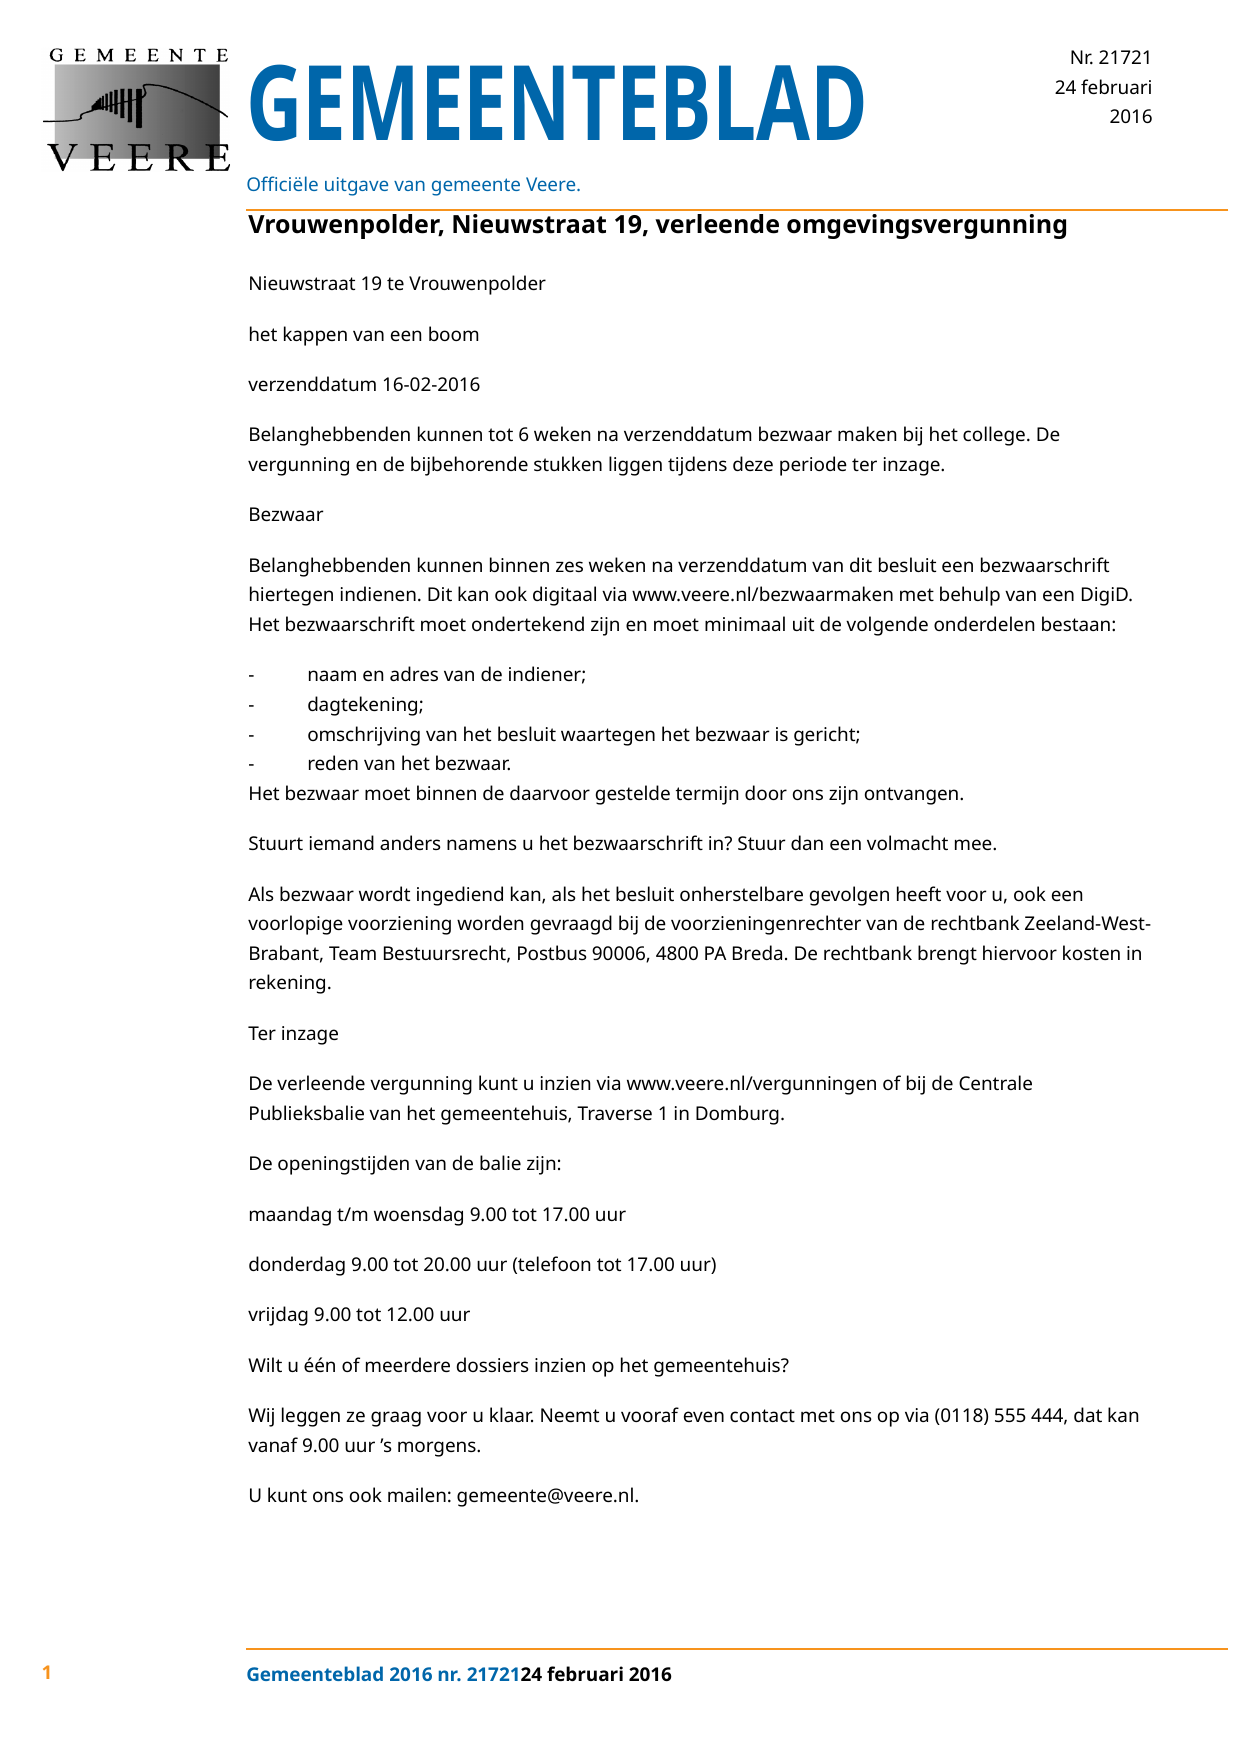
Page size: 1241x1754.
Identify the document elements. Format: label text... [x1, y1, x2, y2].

text Stuurt iemand anders namens u het bezwaarschrift in? Stuur dan een volmacht mee. [248, 830, 1152, 856]
text De verleende vergunning kunt u inzien via www.veere.nl/vergunningen of bij de Centrale Publieksbalie van het gemeentehuis, Traverse 1 in Domburg. [248, 1070, 1152, 1126]
text Bezwaar [248, 502, 1152, 527]
picture [41, 47, 231, 172]
list naam en adres van de indiener; [248, 662, 1152, 687]
list dagtekening; [248, 691, 1152, 717]
text het kappen van een boom [248, 321, 1152, 346]
text verzenddatum 16-02-2016 [248, 371, 1152, 397]
text donderdag 9.00 tot 20.00 uur (telefoon tot 17.00 uur) [248, 1251, 1152, 1277]
text Nieuwstraat 19 te Vrouwenpolder [248, 270, 1152, 296]
text U kunt ons ook mailen: gemeente@veere.nl. [248, 1482, 1152, 1508]
text Belanghebbenden kunnen binnen zes weken na verzenddatum van dit besluit een bezwaarschrift hiertegen indienen. Dit kan ook digitaal via www.veere.nl/bezwaarmaken met behulp van een DigiD. Het bezwaarschrift moet ondertekend zijn en moet minimaal uit de volgende onderdelen bestaan: [248, 552, 1152, 637]
list omschrijving van het besluit waartegen het bezwaar is gericht; [248, 721, 1152, 746]
text Wilt u één of meerdere dossiers inzien op het gemeentehuis? [248, 1352, 1152, 1378]
text maandag t/m woensdag 9.00 tot 17.00 uur [248, 1201, 1152, 1226]
list reden van het bezwaar. [248, 750, 1152, 776]
text Het bezwaar moet binnen de daarvoor gestelde termijn door ons zijn ontvangen. [248, 780, 1152, 806]
text Vrouwenpolder, Nieuwstraat 19, verleende omgevingsvergunning [248, 211, 1152, 241]
text De openingstijden van de balie zijn: [248, 1150, 1152, 1176]
text Wij leggen ze graag voor u klaar. Neemt u vooraf even contact met ons op via (0118) 555 444, dat kan vanaf 9.00 uur ’s morgens. [248, 1402, 1152, 1458]
text vrijdag 9.00 tot 12.00 uur [248, 1302, 1152, 1327]
text Belanghebbenden kunnen tot 6 weken na verzenddatum bezwaar maken bij het college. De vergunning en de bijbehorende stukken liggen tijdens deze periode ter inzage. [248, 422, 1152, 477]
text Als bezwaar wordt ingediend kan, als het besluit onherstelbare gevolgen heeft voor u, ook een voorlopige voorziening worden gevraagd bij de voorzieningenrechter van de rechtbank Zeeland-West-Brabant, Team Bestuursrecht, Postbus 90006, 4800 PA Breda. De rechtbank brengt hiervoor kosten in rekening. [248, 881, 1152, 995]
text Ter inzage [248, 1020, 1152, 1046]
